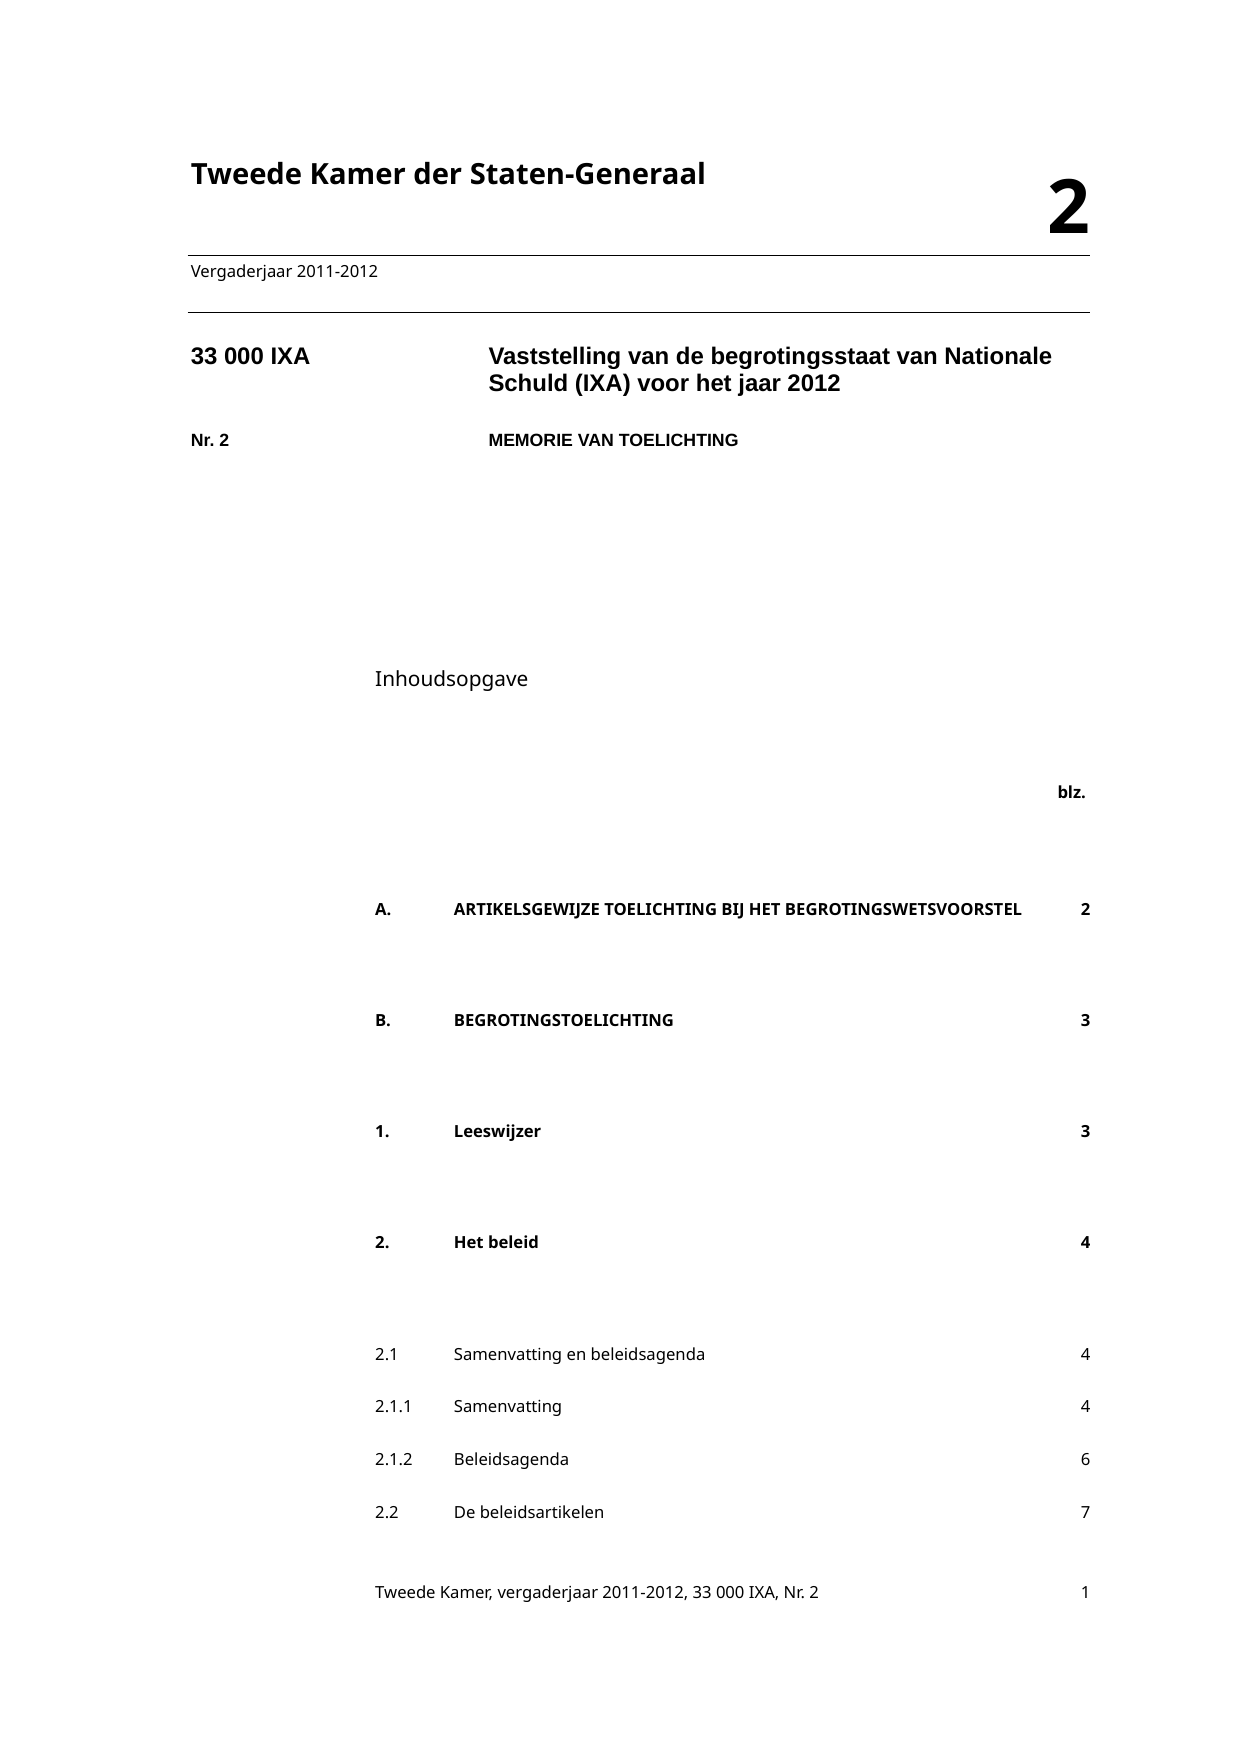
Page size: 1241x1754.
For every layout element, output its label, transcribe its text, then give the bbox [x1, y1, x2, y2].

table_cell [454, 950, 1026, 1009]
table_cell [375, 1284, 454, 1342]
table_cell 33 000 IXA [188, 339, 485, 427]
table_header 2 [910, 150, 1090, 255]
table_header Tweede Kamer der Staten-Generaal [188, 150, 909, 255]
table_cell B. [375, 1009, 454, 1062]
table_cell 2 [1026, 898, 1090, 950]
table_cell 4 [1026, 1342, 1090, 1395]
table_cell 2. [375, 1231, 454, 1284]
table_cell [1026, 1173, 1090, 1231]
table_cell 7 [1026, 1500, 1090, 1523]
table_cell 1. [375, 1120, 454, 1173]
table_cell 6 [1026, 1448, 1090, 1500]
table_cell [1026, 950, 1090, 1009]
table_cell Vaststelling van de begrotingsstaat van Nationale Schuld (IXA) voor het jaar 2012 [485, 339, 1090, 427]
table_cell [1026, 1062, 1090, 1120]
table_cell [375, 1173, 454, 1231]
table_cell BEGROTINGSTOELICHTING [454, 1009, 1026, 1062]
table_cell Vergaderjaar 2011-2012 [188, 256, 485, 312]
table_cell [454, 1173, 1026, 1231]
table_cell 4 [1026, 1231, 1090, 1284]
table_cell [188, 313, 485, 339]
table_header [454, 781, 1026, 839]
table_cell Leeswijzer [454, 1120, 1026, 1173]
table_cell MEMORIE VAN TOELICHTING [485, 427, 1090, 546]
table_cell [485, 256, 1090, 312]
table_cell [485, 313, 1090, 339]
table_cell [1026, 1284, 1090, 1342]
table_cell Het beleid [454, 1231, 1026, 1284]
table_cell 2.1 [375, 1342, 454, 1395]
table_cell [454, 1284, 1026, 1342]
table_cell [1026, 839, 1090, 898]
table_header blz. [1026, 781, 1090, 839]
table_cell 2.2 [375, 1500, 454, 1523]
table_cell 4 [1026, 1395, 1090, 1448]
table_cell [454, 839, 1026, 898]
table_cell 3 [1026, 1009, 1090, 1062]
table_cell A. [375, 898, 454, 950]
table_cell De beleidsartikelen [454, 1500, 1026, 1523]
table_cell Beleidsagenda [454, 1448, 1026, 1500]
subtitle Inhoudsopgave [375, 664, 1090, 693]
table_cell 3 [1026, 1120, 1090, 1173]
table_cell 2.1.1 [375, 1395, 454, 1448]
table_cell ARTIKELSGEWIJZE TOELICHTING BIJ HET BEGROTINGSWETSVOORSTEL [454, 898, 1026, 950]
table_cell [375, 839, 454, 898]
table_cell [375, 950, 454, 1009]
table_cell [454, 1062, 1026, 1120]
table_cell [375, 1062, 454, 1120]
table_cell 2.1.2 [375, 1448, 454, 1500]
table_cell Nr. 2 [188, 427, 485, 546]
table_cell Samenvatting en beleidsagenda [454, 1342, 1026, 1395]
table_cell Samenvatting [454, 1395, 1026, 1448]
table_header [375, 781, 454, 839]
